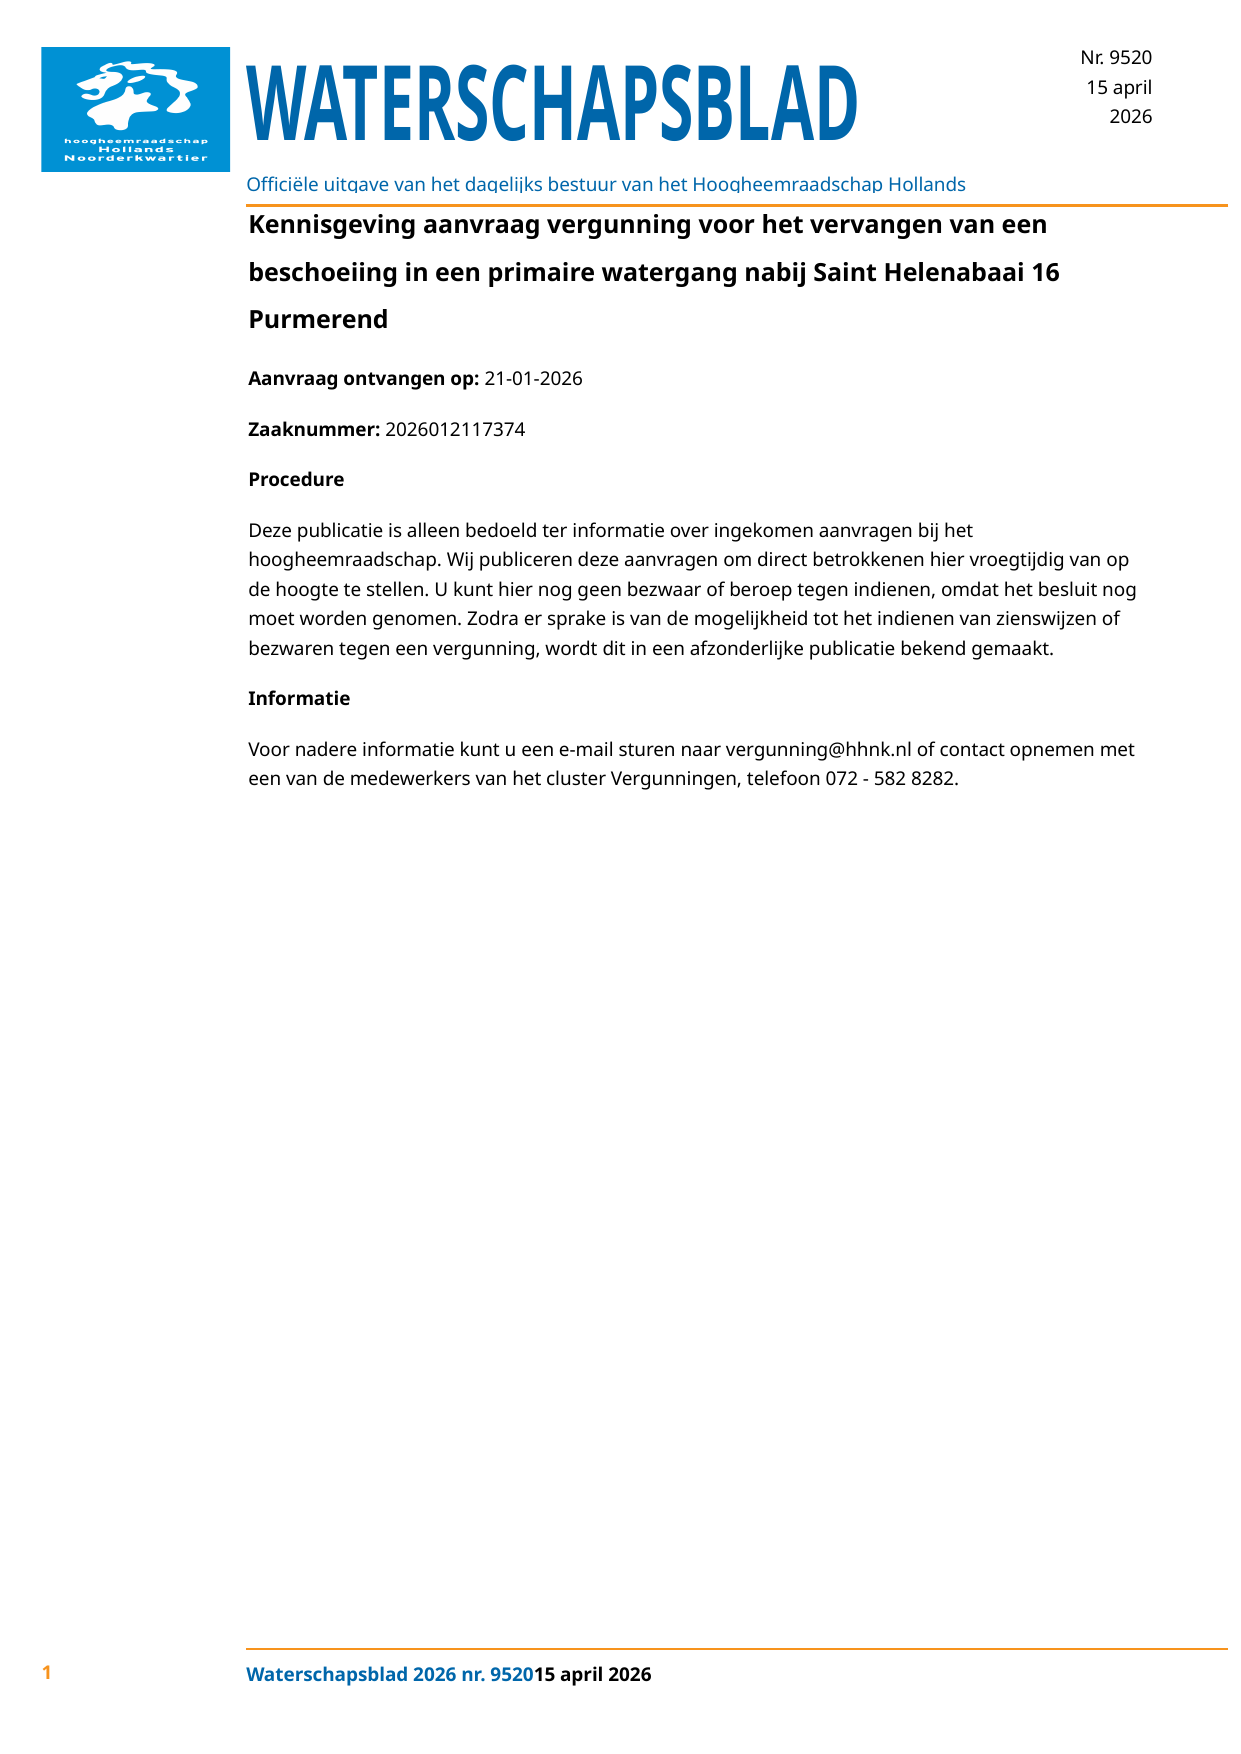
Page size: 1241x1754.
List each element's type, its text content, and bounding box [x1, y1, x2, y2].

text Informatie [248, 686, 1152, 711]
picture [88, 87, 157, 130]
picture [118, 62, 197, 112]
picture [78, 64, 122, 99]
text Voor nadere informatie kunt u een e-mail sturen naar vergunning@hhnk.nl of contact opnemen met een van de medewerkers van het cluster Vergunningen, telefoon 072 - 582 8282. [248, 736, 1152, 791]
text Aanvraag ontvangen op: 21-01-2026 [248, 366, 1152, 391]
text Zaaknummer: 2026012117374 [248, 416, 1152, 442]
text Deze publicatie is alleen bedoeld ter informatie over ingekomen aanvragen bij het hoogheemraadschap. Wij publiceren deze aanvragen om direct betrokkenen hier vroegtijdig van op de hoogte te stellen. U kunt hier nog geen bezwaar of beroep tegen indienen, omdat het besluit nog moet worden genomen. Zodra er sprake is van de mogelijkheid tot het indienen van zienswijzen of bezwaren tegen een vergunning, wordt dit in een afzonderlijke publicatie bekend gemaakt. [248, 517, 1152, 661]
text Kennisgeving aanvraag vergunning voor het vervangen van een beschoeiing in een primaire watergang nabij Saint Helenabaai 16 Purmerend [248, 207, 1152, 336]
text Procedure [248, 466, 1152, 492]
picture [129, 76, 144, 82]
